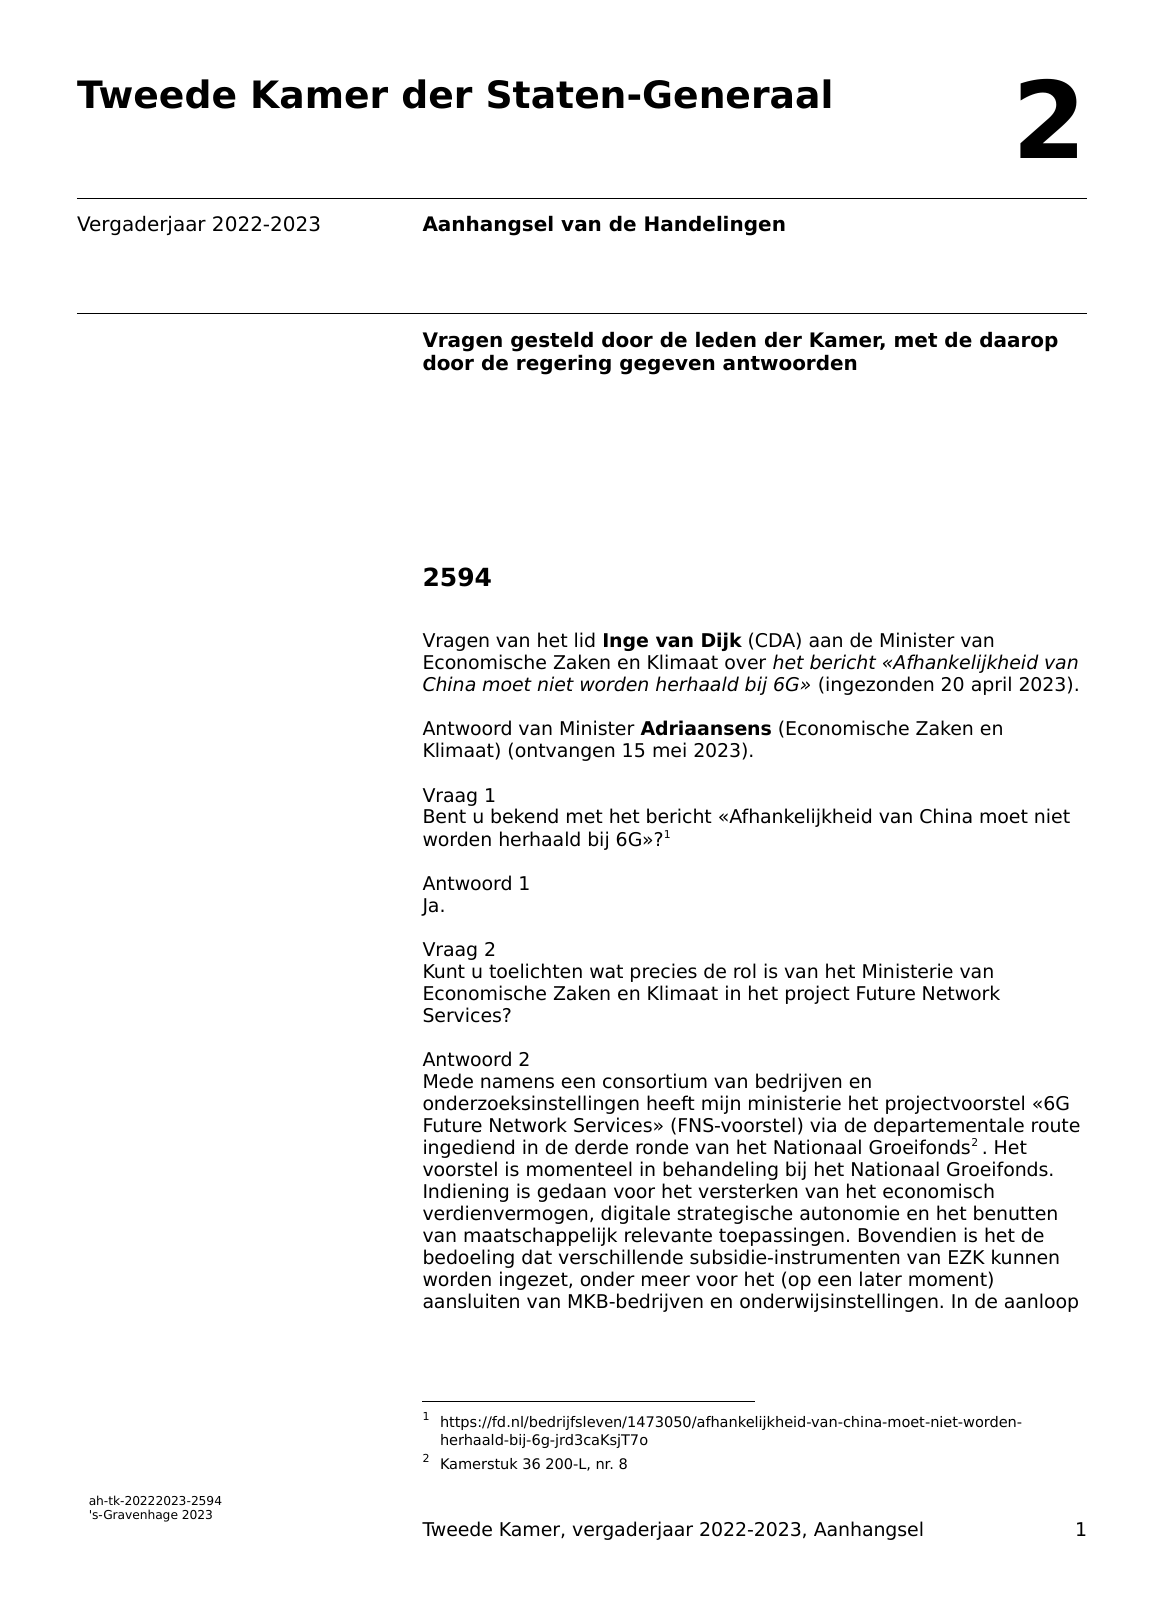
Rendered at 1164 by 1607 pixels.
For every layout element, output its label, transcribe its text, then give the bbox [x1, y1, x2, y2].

table_cell Vragen gesteld door de leden der Kamer, met de daarop door de regering gegeven antwoorden [422, 314, 1087, 375]
text Vragen van het lid Inge van Dijk (CDA) aan de Minister van Economische Zaken en Klimaat over het bericht «Afhankelijkheid van China moet niet worden herhaald bij 6G» (ingezonden 20 april 2023). [422, 630, 1087, 696]
table_cell Aanhangsel van de Handelingen [422, 199, 1087, 313]
text https://fd.nl/bedrijfsleven/1473050/afhankelijkheid-van-china-moet-niet-worden-herhaald-bij-6g-jrd3caKsjT7o [422, 1410, 1087, 1449]
text Kamerstuk 36 200-L, nr. 8 [422, 1452, 1087, 1474]
text Antwoord van Minister Adriaansens (Economische Zaken en Klimaat) (ontvangen 15 mei 2023). [422, 718, 1087, 762]
text Kunt u toelichten wat precies de rol is van het Ministerie van Economische Zaken en Klimaat in het project Future Network Services? [422, 961, 1087, 1027]
text Antwoord 2 [422, 1049, 1087, 1071]
text Antwoord 1 [422, 873, 1087, 894]
text Ja. [422, 894, 1087, 917]
text Vraag 2 [422, 939, 1087, 961]
text Vraag 1 [422, 784, 1087, 806]
text ah-tk-20222023-2594 [88, 1494, 323, 1508]
table_header 2 [886, 59, 1087, 198]
table_cell Vergaderjaar 2022-2023 [77, 199, 422, 313]
table_cell [77, 314, 422, 375]
table_header Tweede Kamer der Staten-Generaal [77, 59, 886, 198]
text 's-Gravenhage 2023 [88, 1508, 323, 1522]
text Mede namens een consortium van bedrijven en onderzoeksinstellingen heeft mijn ministerie het projectvoorstel «6G Future Network Services» (FNS-voorstel) via de departementale route ingediend in de derde ronde van het Nationaal Groeifonds. Het voorstel is momenteel in behandeling bij het Nationaal Groeifonds. Indiening is gedaan voor het versterken van het economisch verdienvermogen, digitale strategische autonomie en het benutten van maatschappelijk relevante toepassingen. Bovendien is het de bedoeling dat verschillende subsidie-instrumenten van EZK kunnen worden ingezet, onder meer voor het (op een later moment) aansluiten van MKB-bedrijven en onderwijsinstellingen. In de aanloop [422, 1071, 1087, 1313]
text Bent u bekend met het bericht «Afhankelijkheid van China moet niet worden herhaald bij 6G»? [422, 806, 1087, 850]
text 2594 [422, 563, 1087, 592]
